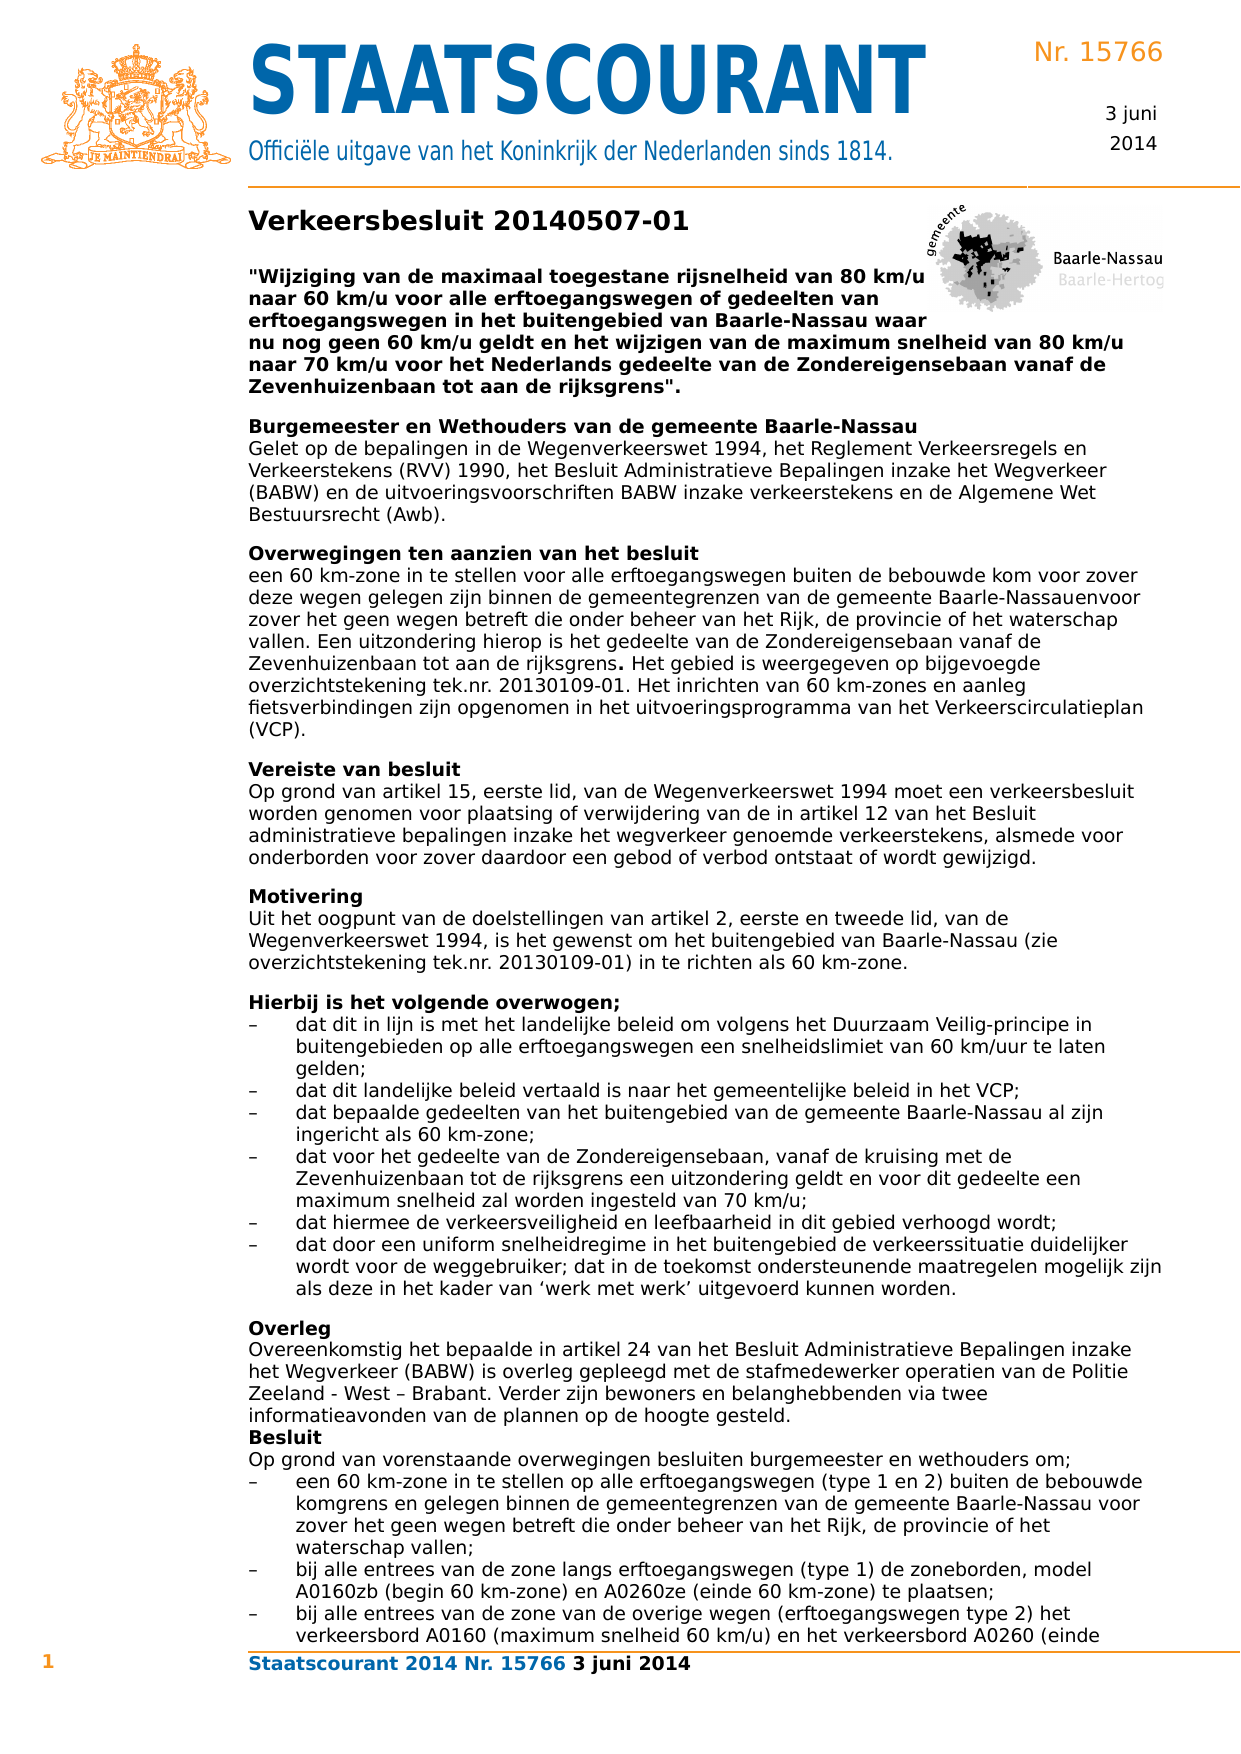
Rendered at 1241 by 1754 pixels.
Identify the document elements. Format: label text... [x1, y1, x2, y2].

list dat door een uniform snelheidregime in het buitengebied de verkeerssituatie duidelijker wordt voor de weggebruiker; dat in de toekomst ondersteunende maatregelen mogelijk zijn als deze in het kader van ‘werk met werk’ uitgevoerd kunnen worden. [248, 1234, 1163, 1300]
subtitle Vereiste van besluit [248, 759, 1163, 781]
subtitle Burgemeester en Wethouders van de gemeente Baarle-Nassau [248, 416, 1163, 438]
list dat voor het gedeelte van de Zondereigensebaan, vanaf de kruising met de Zevenhuizenbaan tot de rijksgrens een uitzondering geldt en voor dit gedeelte een maximum snelheid zal worden ingesteld van 70 km/u; [248, 1146, 1163, 1212]
text Uit het oogpunt van de doelstellingen van artikel 2, eerste en tweede lid, van de Wegenverkeerswet 1994, is het gewenst om het buitengebied van Baarle-Nassau (zie overzichtstekening tek.nr. 20130109-01) in te richten als 60 km-zone. [248, 908, 1163, 974]
text Gelet op de bepalingen in de Wegenverkeerswet 1994, het Reglement Verkeersregels en Verkeerstekens (RVV) 1990, het Besluit Administratieve Bepalingen inzake het Wegverkeer (BABW) en de uitvoeringsvoorschriften BABW inzake verkeerstekens en de Algemene Wet Bestuursrecht (Awb). [248, 438, 1163, 526]
text Op grond van artikel 15, eerste lid, van de Wegenverkeerswet 1994 moet een verkeersbesluit worden genomen voor plaatsing of verwijdering van de in artikel 12 van het Besluit administratieve bepalingen inzake het wegverkeer genoemde verkeerstekens, alsmede voor onderborden voor zover daardoor een gebod of verbod ontstaat of wordt gewijzigd. [248, 781, 1163, 869]
subtitle Hierbij is het volgende overwogen; [248, 992, 1163, 1014]
list een 60 km-zone in te stellen op alle erftoegangswegen (type 1 en 2) buiten de bebouwde komgrens en gelegen binnen de gemeentegrenzen van de gemeente Baarle-Nassau voor zover het geen wegen betreft die onder beheer van het Rijk, de provincie of het waterschap vallen; [248, 1471, 1163, 1559]
list dat dit in lijn is met het landelijke beleid om volgens het Duurzaam Veilig-principe in buitengebieden op alle erftoegangswegen een snelheidslimiet van 60 km/uur te laten gelden; [248, 1014, 1163, 1080]
subtitle Verkeersbesluit 20140507-01 [248, 206, 927, 237]
list dat hiermee de verkeersveiligheid en leefbaarheid in dit gebied verhoogd wordt; [248, 1212, 1163, 1234]
picture [41, 44, 231, 169]
text Besluit [248, 1427, 1163, 1449]
text een 60 km-zone in te stellen voor alle erftoegangswegen buiten de bebouwde kom voor zover deze wegen gelegen zijn binnen de gemeentegrenzen van de gemeente Baarle-Nassauenvoor zover het geen wegen betreft die onder beheer van het Rijk, de provincie of het waterschap vallen. Een uitzondering hierop is het gedeelte van de Zondereigensebaan vanaf de Zevenhuizenbaan tot aan de rijksgrens. Het gebied is weergegeven op bijgevoegde overzichtstekening tek.nr. 20130109-01. Het inrichten van 60 km-zones en aanleg fietsverbindingen zijn opgenomen in het uitvoeringsprogramma van het Verkeerscirculatieplan (VCP). [248, 565, 1163, 741]
list bij alle entrees van de zone van de overige wegen (erftoegangswegen type 2) het verkeersbord A0160 (maximum snelheid 60 km/u) en het verkeersbord A0260 (einde [248, 1603, 1163, 1647]
list dat dit landelijke beleid vertaald is naar het gemeentelijke beleid in het VCP; [248, 1080, 1163, 1102]
subtitle Motivering [248, 886, 1163, 908]
subtitle Overwegingen ten aanzien van het besluit [248, 543, 1163, 565]
subtitle "Wijziging van de maximaal toegestane rijsnelheid van 80 km/u naar 60 km/u voor alle erftoegangswegen of gedeelten van erftoegangswegen in het buitengebied van Baarle-Nassau waar nu nog geen 60 km/u geldt en het wijzigen van de maximum snelheid van 80 km/u naar 70 km/u voor het Nederlands gedeelte van de Zondereigensebaan vanaf de Zevenhuizenbaan tot aan de rijksgrens". [248, 266, 1163, 398]
subtitle Overleg [248, 1317, 1163, 1339]
list dat bepaalde gedeelten van het buitengebied van de gemeente Baarle-Nassau al zijn ingericht als 60 km-zone; [248, 1102, 1163, 1146]
text Op grond van vorenstaande overwegingen besluiten burgemeester en wethouders om; [248, 1449, 1163, 1471]
text Overeenkomstig het bepaalde in artikel 24 van het Besluit Administratieve Bepalingen inzake het Wegverkeer (BABW) is overleg gepleegd met de stafmedewerker operatien van de Politie Zeeland - West – Brabant. Verder zijn bewoners en belanghebbenden via twee informatieavonden van de plannen op de hoogte gesteld. [248, 1339, 1163, 1427]
picture [927, 205, 1164, 312]
list bij alle entrees van de zone langs erftoegangswegen (type 1) de zoneborden, model A0160zb (begin 60 km-zone) en A0260ze (einde 60 km-zone) te plaatsen; [248, 1559, 1163, 1603]
